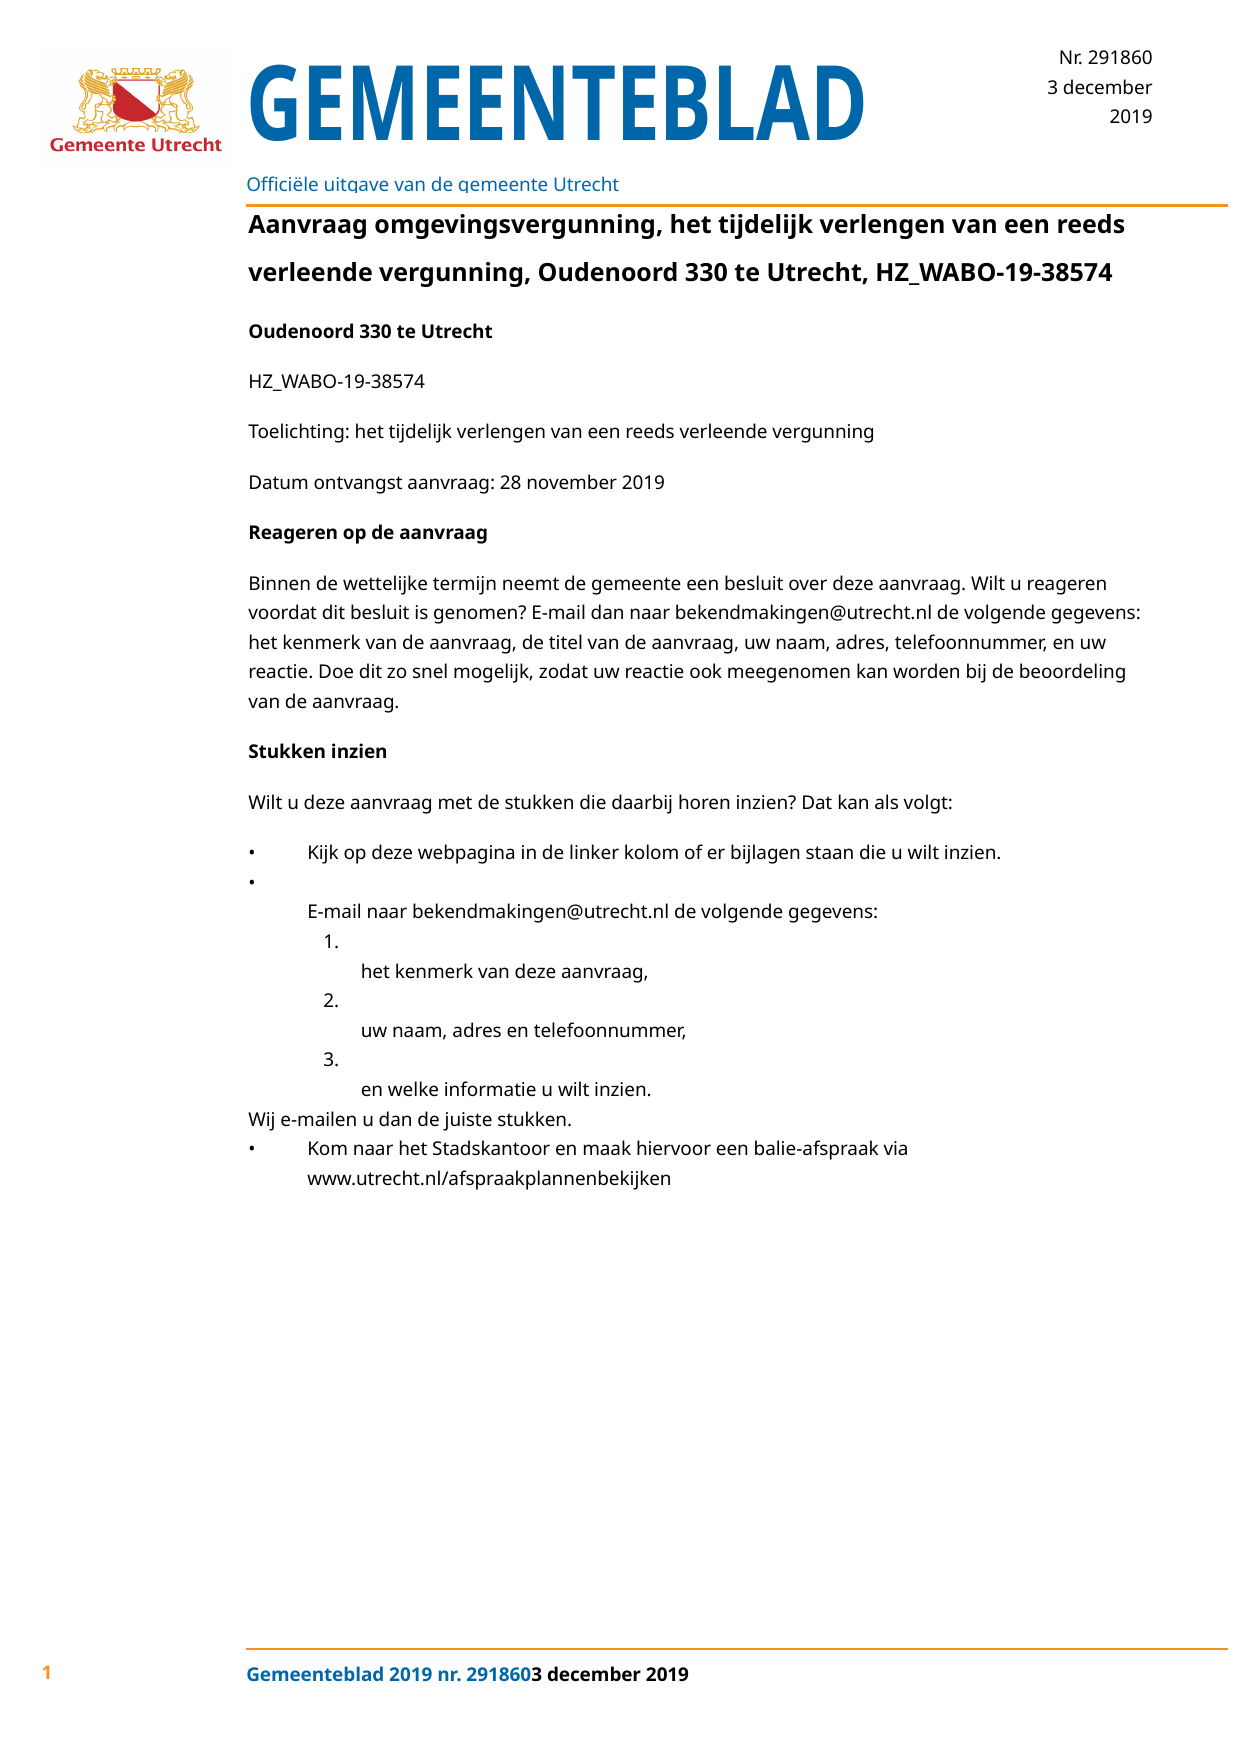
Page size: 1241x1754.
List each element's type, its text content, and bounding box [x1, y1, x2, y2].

list E-mail naar bekendmakingen@utrecht.nl de volgende gegevens: [248, 899, 1152, 924]
text Datum ontvangst aanvraag: 28 november 2019 [248, 469, 1152, 495]
text Oudenoord 330 te Utrecht [248, 318, 1152, 344]
list en welke informatie u wilt inzien. [323, 1076, 1152, 1102]
picture [41, 47, 231, 172]
list uw naam, adres en telefoonnummer, [323, 1017, 1152, 1043]
text HZ_WABO-19-38574 [248, 368, 1152, 394]
text Reageren op de aanvraag [248, 519, 1152, 545]
text Binnen de wettelijke termijn neemt de gemeente een besluit over deze aanvraag. Wilt u reageren voordat dit besluit is genomen? E-mail dan naar bekendmakingen@utrecht.nl de volgende gegevens: het kenmerk van de aanvraag, de titel van de aanvraag, uw naam, adres, telefoonnummer, en uw reactie. Doe dit zo snel mogelijk, zodat uw reactie ook meegenomen kan worden bij de beoordeling van de aanvraag. [248, 570, 1152, 714]
list Kijk op deze webpagina in de linker kolom of er bijlagen staan die u wilt inzien. [248, 839, 1152, 865]
text Toelichting: het tijdelijk verlengen van een reeds verleende vergunning [248, 419, 1152, 444]
text Wilt u deze aanvraag met de stukken die daarbij horen inzien? Dat kan als volgt: [248, 789, 1152, 815]
list het kenmerk van deze aanvraag, [323, 958, 1152, 984]
text Wij e-mailen u dan de juiste stukken. [248, 1106, 1152, 1132]
text Stukken inzien [248, 739, 1152, 764]
text Aanvraag omgevingsvergunning, het tijdelijk verlengen van een reeds verleende vergunning, Oudenoord 330 te Utrecht, HZ_WABO-19-38574 [248, 207, 1152, 288]
list Kom naar het Stadskantoor en maak hiervoor een balie-afspraak via www.utrecht.nl/afspraakplannenbekijken [248, 1135, 1152, 1191]
